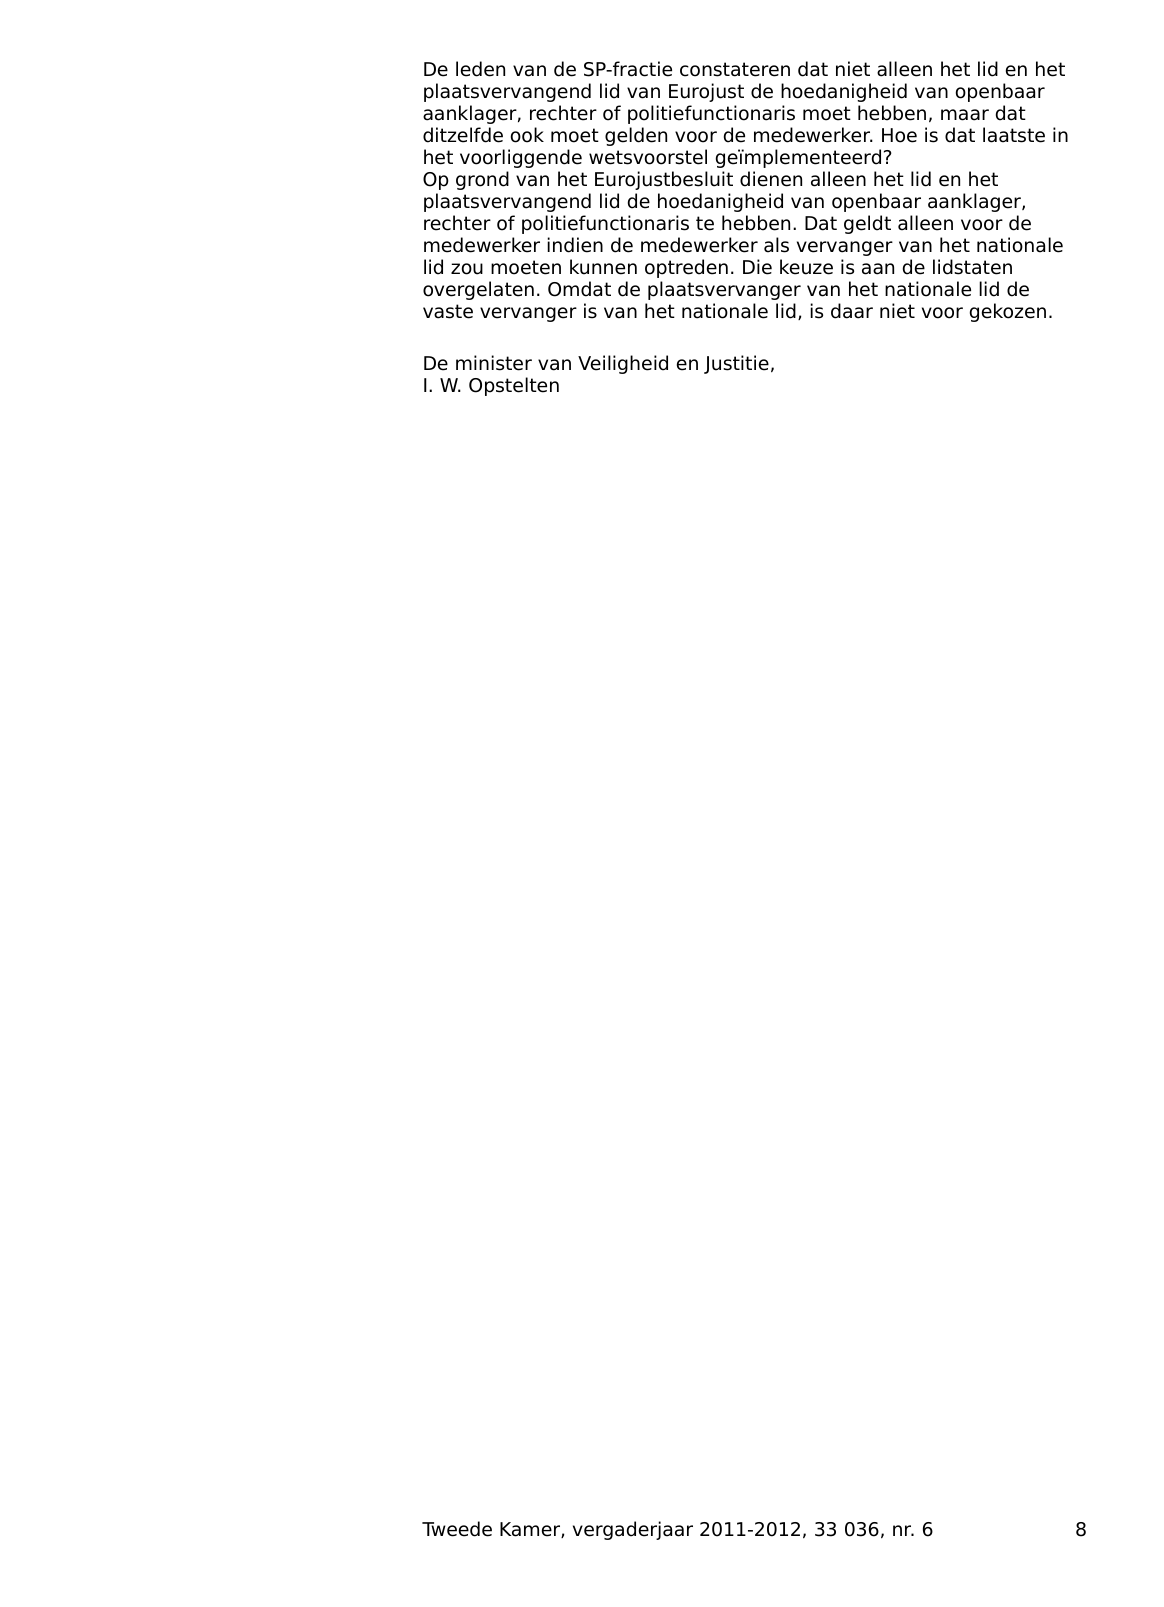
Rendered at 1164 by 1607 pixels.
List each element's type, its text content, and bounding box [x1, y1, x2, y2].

text Op grond van het Eurojustbesluit dienen alleen het lid en het plaatsvervangend lid de hoedanigheid van openbaar aanklager, rechter of politiefunctionaris te hebben. Dat geldt alleen voor de medewerker indien de medewerker als vervanger van het nationale lid zou moeten kunnen optreden. Die keuze is aan de lidstaten overgelaten. Omdat de plaatsvervanger van het nationale lid de vaste vervanger is van het nationale lid, is daar niet voor gekozen. [422, 169, 1087, 323]
text De minister van Veiligheid en Justitie, I. W. Opstelten [422, 353, 1087, 397]
text De leden van de SP-fractie constateren dat niet alleen het lid en het plaatsvervangend lid van Eurojust de hoedanigheid van openbaar aanklager, rechter of politiefunctionaris moet hebben, maar dat ditzelfde ook moet gelden voor de medewerker. Hoe is dat laatste in het voorliggende wetsvoorstel geïmplementeerd? [422, 59, 1087, 169]
